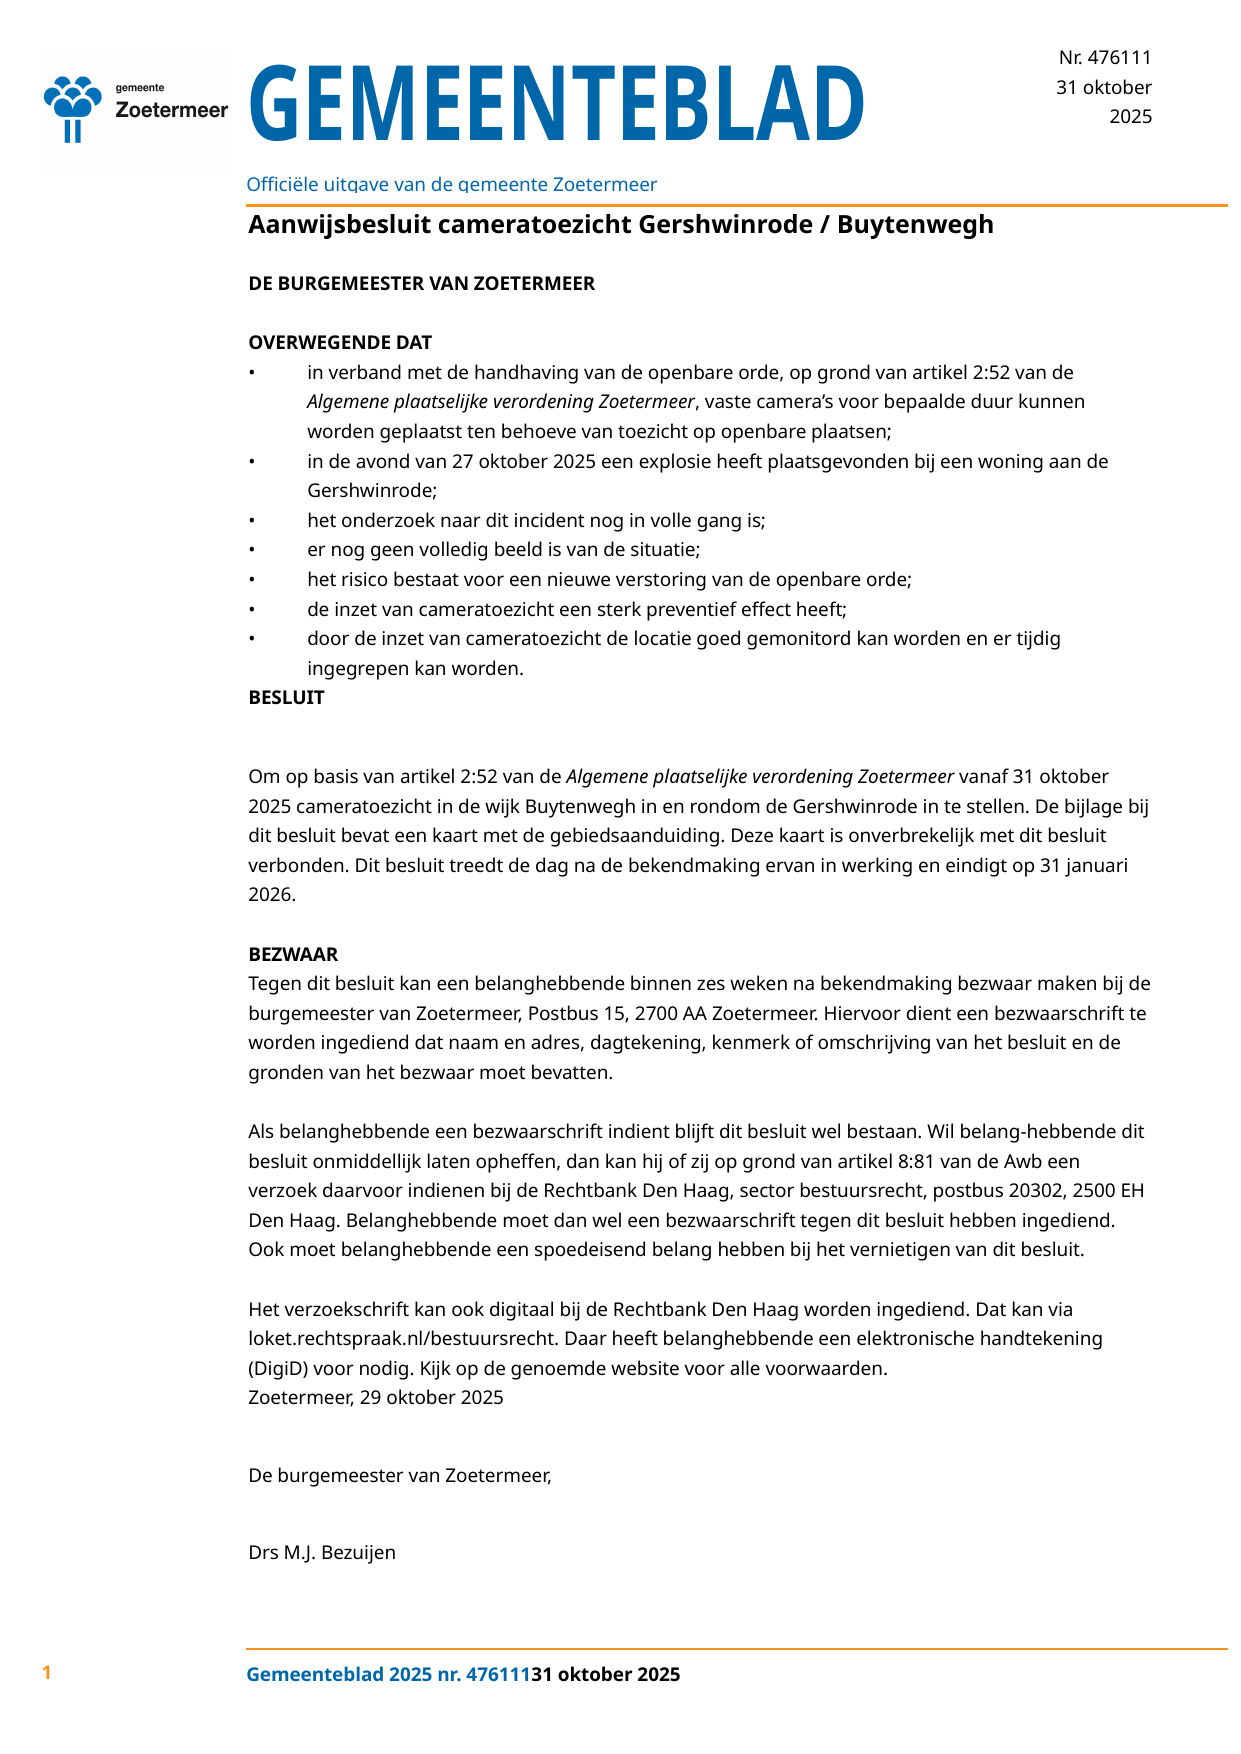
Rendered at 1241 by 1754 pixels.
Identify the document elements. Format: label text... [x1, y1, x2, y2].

text DE BURGEMEESTER VAN ZOETERMEER [248, 270, 1152, 296]
list in de avond van 27 oktober 2025 een explosie heeft plaatsgevonden bij een woning aan de Gershwinrode; [248, 448, 1152, 503]
text Om op basis van artikel 2:52 van de Algemene plaatselijke verordening Zoetermeer vanaf 31 oktober 2025 cameratoezicht in de wijk Buytenwegh in en rondom de Gershwinrode in te stellen. De bijlage bij dit besluit bevat een kaart met de gebiedsaanduiding. Deze kaart is onverbrekelijk met dit besluit verbonden. Dit besluit treedt de dag na de bekendmaking ervan in werking en eindigt op 31 januari 2026. [248, 763, 1152, 907]
text Aanwijsbesluit cameratoezicht Gershwinrode / Buytenwegh [248, 207, 1152, 241]
list in verband met de handhaving van de openbare orde, op grond van artikel 2:52 van de Algemene plaatselijke verordening Zoetermeer, vaste camera’s voor bepaalde duur kunnen worden geplaatst ten behoeve van toezicht op openbare plaatsen; [248, 359, 1152, 444]
text De burgemeester van Zoetermeer, [248, 1462, 1152, 1487]
list er nog geen volledig beeld is van de situatie; [248, 537, 1152, 562]
text BEZWAAR [248, 941, 1152, 967]
text OVERWEGENDE DAT [248, 329, 1152, 355]
list het onderzoek naar dit incident nog in volle gang is; [248, 507, 1152, 533]
text Als belanghebbende een bezwaarschrift indient blijft dit besluit wel bestaan. Wil belang-hebbende dit besluit onmiddellijk laten opheffen, dan kan hij of zij op grond van artikel 8:81 van de Awb een verzoek daarvoor indienen bij de Rechtbank Den Haag, sector bestuursrecht, postbus 20302, 2500 EH Den Haag. Belanghebbende moet dan wel een bezwaarschrift tegen dit besluit hebben ingediend. Ook moet belanghebbende een spoedeisend belang hebben bij het vernietigen van dit besluit. [248, 1118, 1152, 1262]
picture [41, 47, 231, 172]
list door de inzet van cameratoezicht de locatie goed gemonitord kan worden en er tijdig ingegrepen kan worden. [248, 625, 1152, 681]
list het risico bestaat voor een nieuwe verstoring van de openbare orde; [248, 566, 1152, 592]
list de inzet van cameratoezicht een sterk preventief effect heeft; [248, 596, 1152, 621]
text BESLUIT [248, 684, 1152, 710]
text Drs M.J. Bezuijen [248, 1539, 1152, 1565]
text Zoetermeer, 29 oktober 2025 [248, 1384, 1152, 1410]
text Het verzoekschrift kan ook digitaal bij de Rechtbank Den Haag worden ingediend. Dat kan via loket.rechtspraak.nl/bestuursrecht. Daar heeft belanghebbende een elektronische handtekening (DigiD) voor nodig. Kijk op de genoemde website voor alle voorwaarden. [248, 1296, 1152, 1381]
text Tegen dit besluit kan een belanghebbende binnen zes weken na bekendmaking bezwaar maken bij de burgemeester van Zoetermeer, Postbus 15, 2700 AA Zoetermeer. Hiervoor dient een bezwaarschrift te worden ingediend dat naam en adres, dagtekening, kenmerk of omschrijving van het besluit en de gronden van het bezwaar moet bevatten. [248, 970, 1152, 1085]
